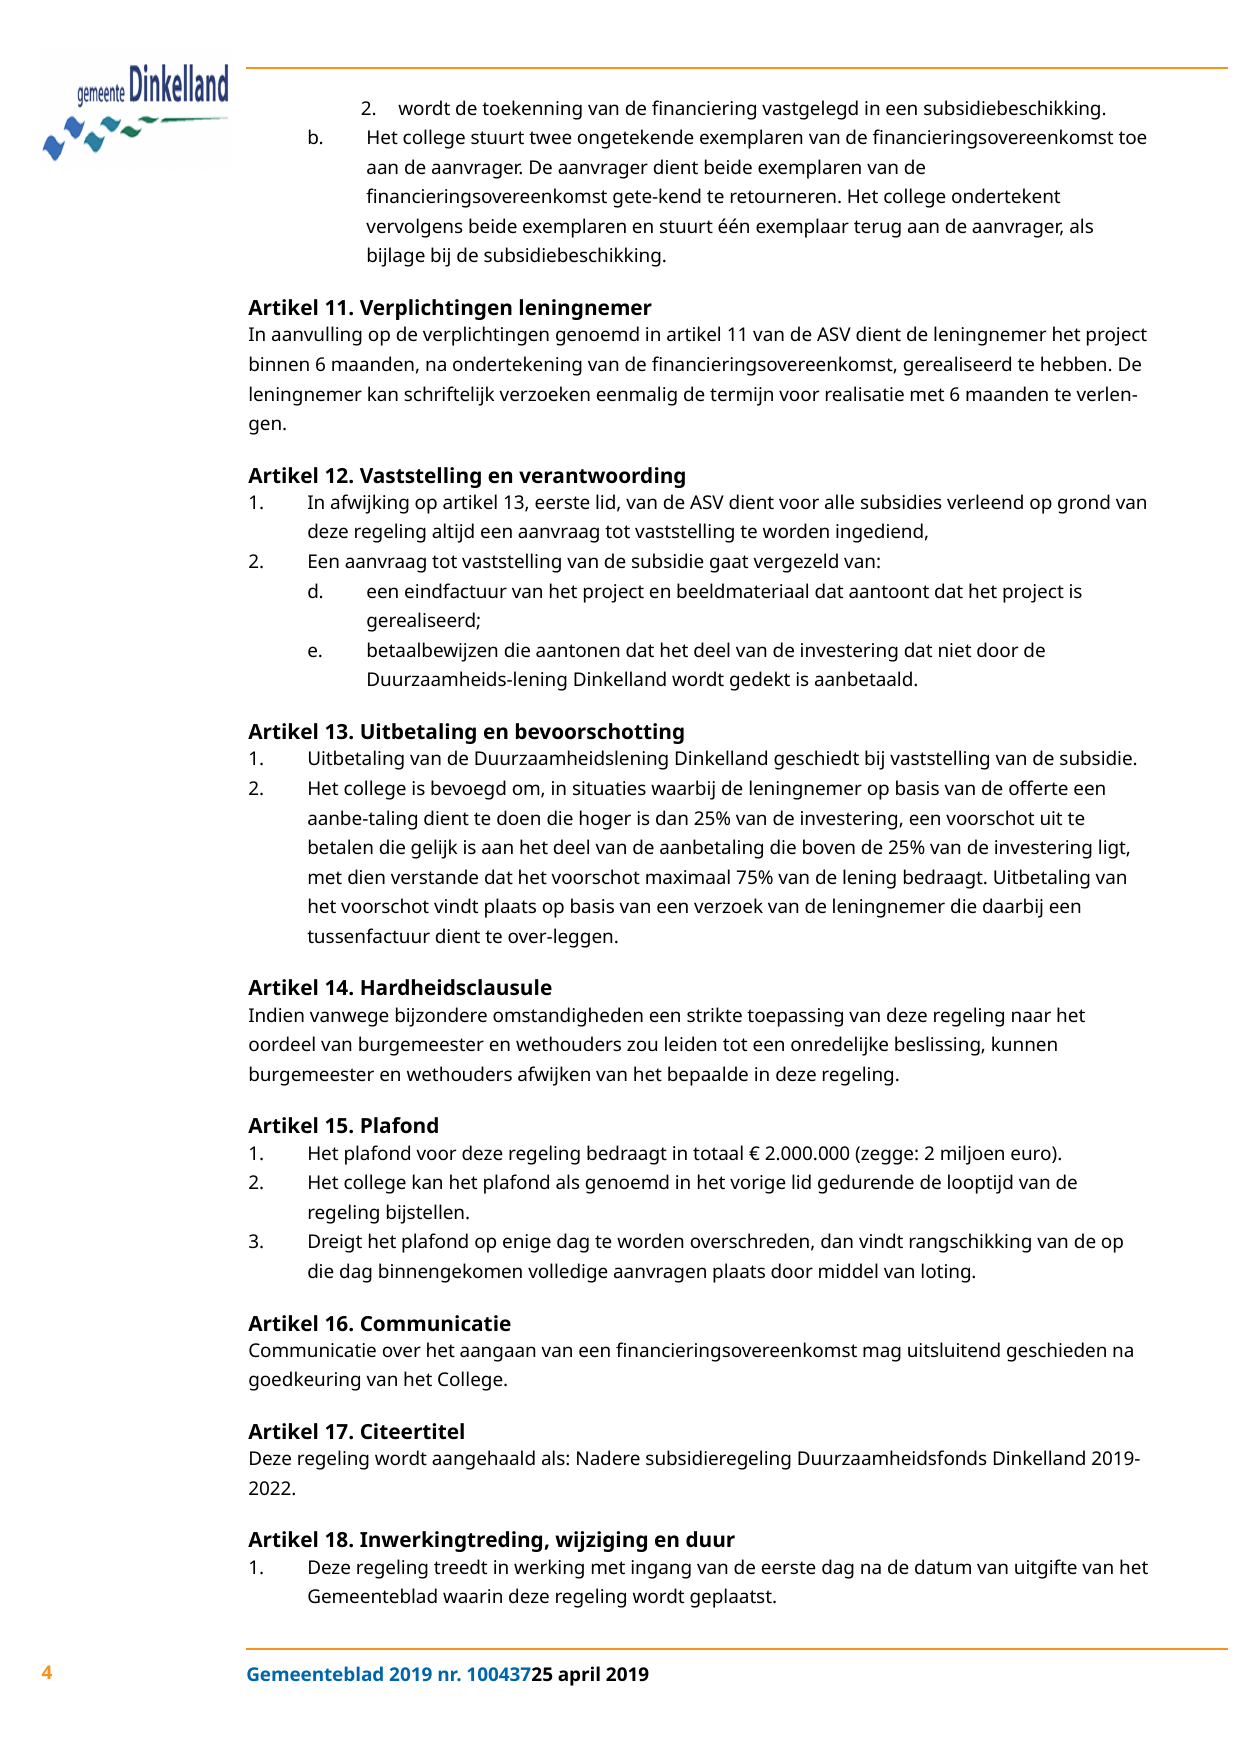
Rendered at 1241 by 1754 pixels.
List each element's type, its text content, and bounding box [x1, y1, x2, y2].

text Indien vanwege bijzondere omstandigheden een strikte toepassing van deze regeling naar het oordeel van burgemeester en wethouders zou leiden tot een onredelijke beslissing, kunnen burgemeester en wethouders afwijken van het bepaalde in deze regeling. [248, 1002, 1152, 1087]
text Artikel 12. Vaststelling en verantwoording [248, 461, 1152, 489]
list Het college stuurt twee ongetekende exemplaren van de financieringsovereenkomst toe aan de aanvrager. De aanvrager dient beide exemplaren van de financieringsovereenkomst gete-kend te retourneren. Het college ondertekent vervolgens beide exemplaren en stuurt één exemplaar terug aan de aanvrager, als bijlage bij de subsidiebeschikking. [307, 124, 1152, 268]
text In aanvulling op de verplichtingen genoemd in artikel 11 van de ASV dient de leningnemer het project binnen 6 maanden, na ondertekening van de financieringsovereenkomst, gerealiseerd te hebben. De leningnemer kan schriftelijk verzoeken eenmalig de termijn voor realisatie met 6 maanden te verlen-gen. [248, 322, 1152, 436]
text Communicatie over het aangaan van een financieringsovereenkomst mag uitsluitend geschieden na goedkeuring van het College. [248, 1337, 1152, 1392]
list Deze regeling treedt in werking met ingang van de eerste dag na de datum van uitgifte van het Gemeenteblad waarin deze regeling wordt geplaatst. [248, 1554, 1152, 1609]
list In afwijking op artikel 13, eerste lid, van de ASV dient voor alle subsidies verleend op grond van deze regeling altijd een aanvraag tot vaststelling te worden ingediend, [248, 489, 1152, 544]
list een eindfactuur van het project en beeldmateriaal dat aantoont dat het project is gerealiseerd; [307, 578, 1152, 633]
list Het college is bevoegd om, in situaties waarbij de leningnemer op basis van de offerte een aanbe-taling dient te doen die hoger is dan 25% van de investering, een voorschot uit te betalen die gelijk is aan het deel van de aanbetaling die boven de 25% van de investering ligt, met dien verstande dat het voorschot maximaal 75% van de lening bedraagt. Uitbetaling van het voorschot vindt plaats op basis van een verzoek van de leningnemer die daarbij een tussenfactuur dient te over-leggen. [248, 775, 1152, 949]
text Artikel 16. Communicatie [248, 1309, 1152, 1337]
text Artikel 11. Verplichtingen leningnemer [248, 293, 1152, 322]
picture [41, 47, 231, 172]
text Deze regeling wordt aangehaald als: Nadere subsidieregeling Duurzaamheidsfonds Dinkelland 2019-2022. [248, 1446, 1152, 1501]
list Het plafond voor deze regeling bedraagt in totaal € 2.000.000 (zegge: 2 miljoen euro). [248, 1140, 1152, 1166]
list Dreigt het plafond op enige dag te worden overschreden, dan vindt rangschikking van de op die dag binnengekomen volledige aanvragen plaats door middel van loting. [248, 1229, 1152, 1284]
list Uitbetaling van de Duurzaamheidslening Dinkelland geschiedt bij vaststelling van de subsidie. [248, 746, 1152, 771]
list betaalbewijzen die aantonen dat het deel van de investering dat niet door de Duurzaamheids-lening Dinkelland wordt gedekt is aanbetaald. [307, 637, 1152, 692]
list Het college kan het plafond als genoemd in het vorige lid gedurende de looptijd van de regeling bijstellen. [248, 1169, 1152, 1225]
text Artikel 13. Uitbetaling en bevoorschotting [248, 717, 1152, 746]
text Artikel 15. Plafond [248, 1111, 1152, 1140]
text Artikel 14. Hardheidsclausule [248, 973, 1152, 1002]
text Artikel 18. Inwerkingtreding, wijziging en duur [248, 1526, 1152, 1554]
text Artikel 17. Citeertitel [248, 1417, 1152, 1446]
list Een aanvraag tot vaststelling van de subsidie gaat vergezeld van: [248, 548, 1152, 574]
list wordt de toekenning van de financiering vastgelegd in een subsidiebeschikking. [361, 95, 1152, 121]
